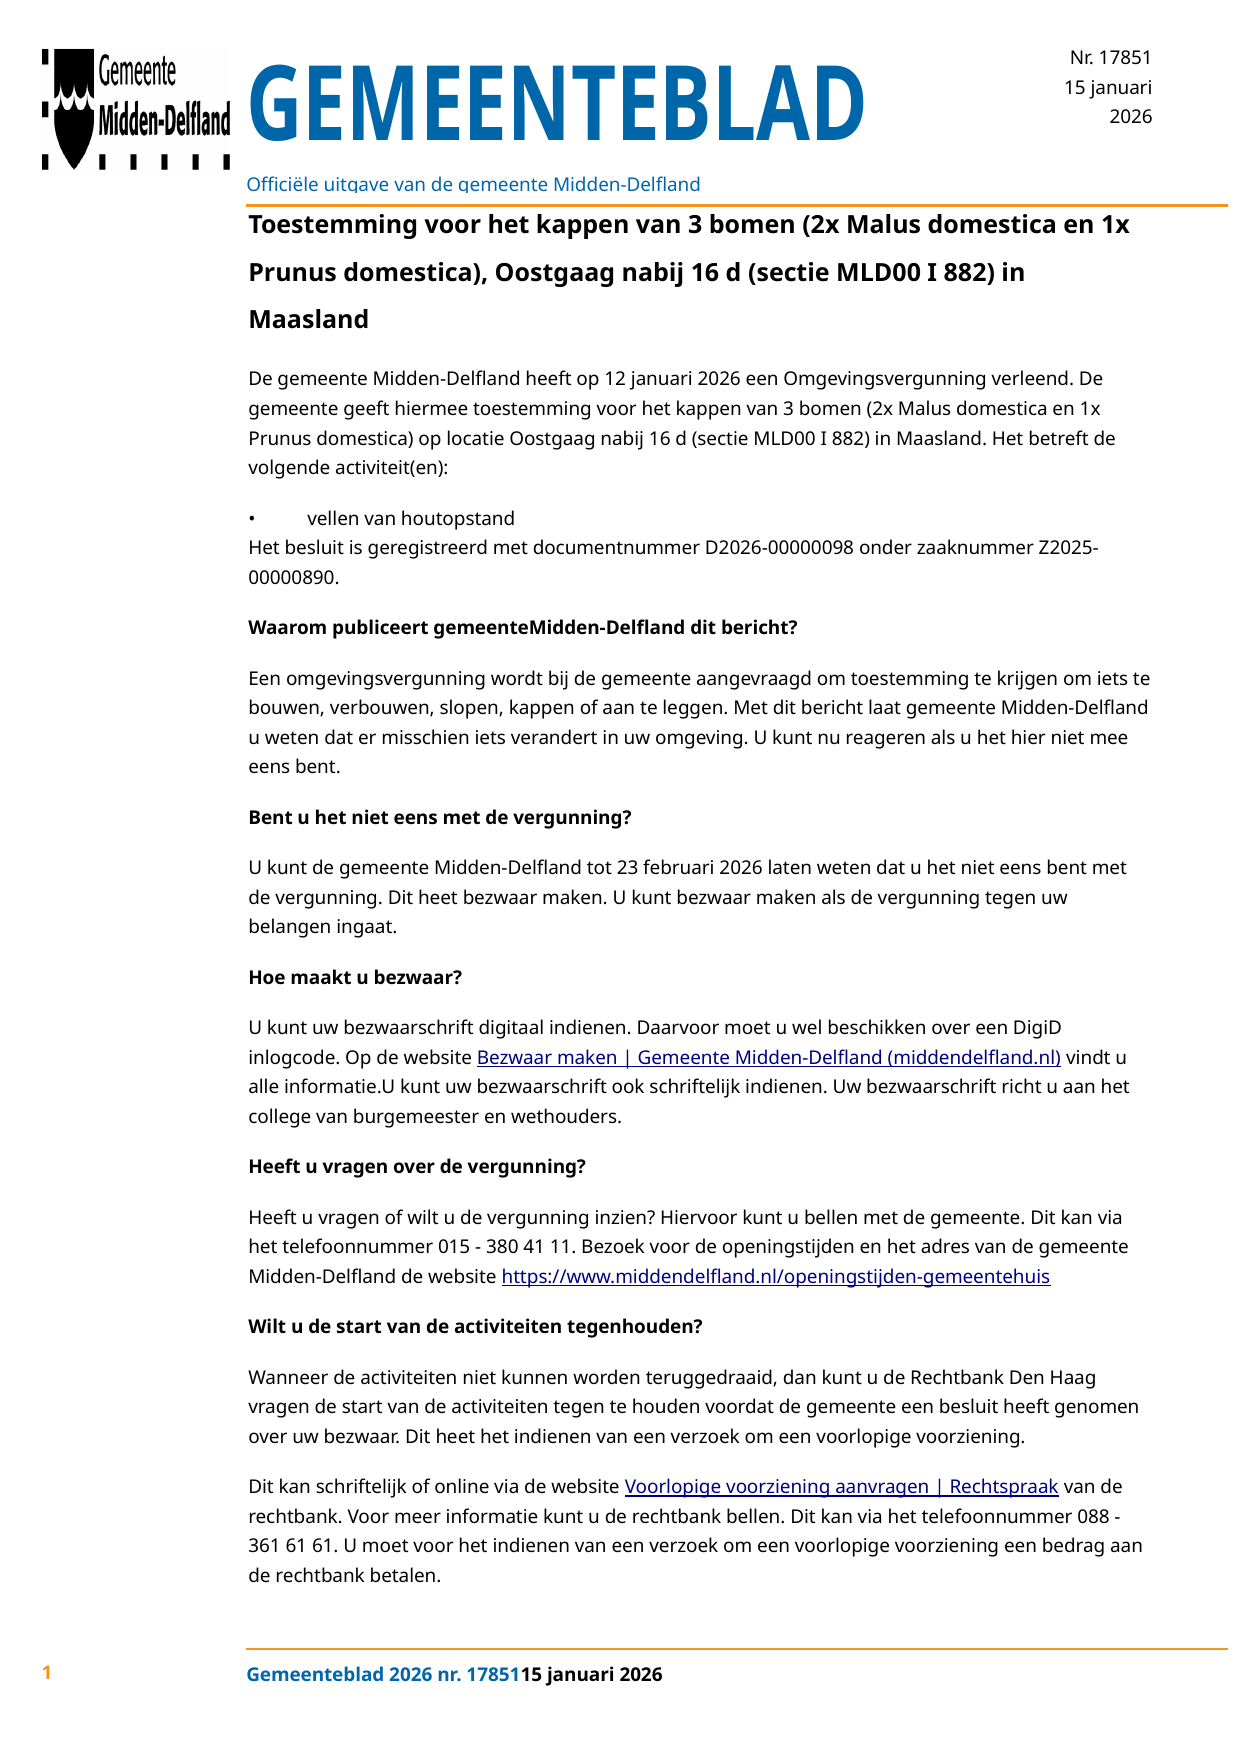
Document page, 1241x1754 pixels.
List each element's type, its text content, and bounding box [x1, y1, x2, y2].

text Wanneer de activiteiten niet kunnen worden teruggedraaid, dan kunt u de Rechtbank Den Haag vragen de start van de activiteiten tegen te houden voordat de gemeente een besluit heeft genomen over uw bezwaar. Dit heet het indienen van een verzoek om een voorlopige voorziening. [248, 1364, 1152, 1449]
text Wilt u de start van de activiteiten tegenhouden? [248, 1313, 1152, 1339]
text Heeft u vragen of wilt u de vergunning inzien? Hiervoor kunt u bellen met de gemeente. Dit kan via het telefoonnummer 015 - 380 41 11. Bezoek voor de openingstijden en het adres van de gemeente Midden-Delfland de website https://www.middendelfland.nl/openingstijden-gemeentehuis [248, 1204, 1152, 1289]
text Dit kan schriftelijk of online via de website Voorlopige voorziening aanvragen | Rechtspraak van de rechtbank. Voor meer informatie kunt u de rechtbank bellen. Dit kan via het telefoonnummer 088 - 361 61 61. U moet voor het indienen van een verzoek om een voorlopige voorziening een bedrag aan de rechtbank betalen. [248, 1473, 1152, 1588]
text Het besluit is geregistreerd met documentnummer D2026-00000098 onder zaaknummer Z2025-00000890. [248, 534, 1152, 589]
list vellen van houtopstand [248, 505, 1152, 530]
text Een omgevingsvergunning wordt bij de gemeente aangevraagd om toestemming te krijgen om iets te bouwen, verbouwen, slopen, kappen of aan te leggen. Met dit bericht laat gemeente Midden-Delfland u weten dat er misschien iets verandert in uw omgeving. U kunt nu reageren als u het hier niet mee eens bent. [248, 665, 1152, 779]
text De gemeente Midden-Delfland heeft op 12 januari 2026 een Omgevingsvergunning verleend. De gemeente geeft hiermee toestemming voor het kappen van 3 bomen (2x Malus domestica en 1x Prunus domestica) op locatie Oostgaag nabij 16 d (sectie MLD00 I 882) in Maasland. Het betreft de volgende activiteit(en): [248, 366, 1152, 480]
text Bent u het niet eens met de vergunning? [248, 804, 1152, 829]
text Waarom publiceert gemeenteMidden-Delfland dit bericht? [248, 614, 1152, 640]
text Hoe maakt u bezwaar? [248, 964, 1152, 989]
text U kunt de gemeente Midden-Delfland tot 23 februari 2026 laten weten dat u het niet eens bent met de vergunning. Dit heet bezwaar maken. U kunt bezwaar maken als de vergunning tegen uw belangen ingaat. [248, 854, 1152, 939]
picture [41, 47, 231, 172]
text Heeft u vragen over de vergunning? [248, 1153, 1152, 1179]
text U kunt uw bezwaarschrift digitaal indienen. Daarvoor moet u wel beschikken over een DigiD inlogcode. Op de website Bezwaar maken | Gemeente Midden-Delfland (middendelfland.nl) vindt u alle informatie.U kunt uw bezwaarschrift ook schriftelijk indienen. Uw bezwaarschrift richt u aan het college van burgemeester en wethouders. [248, 1014, 1152, 1129]
text Toestemming voor het kappen van 3 bomen (2x Malus domestica en 1x Prunus domestica), Oostgaag nabij 16 d (sectie MLD00 I 882) in Maasland [248, 207, 1152, 336]
